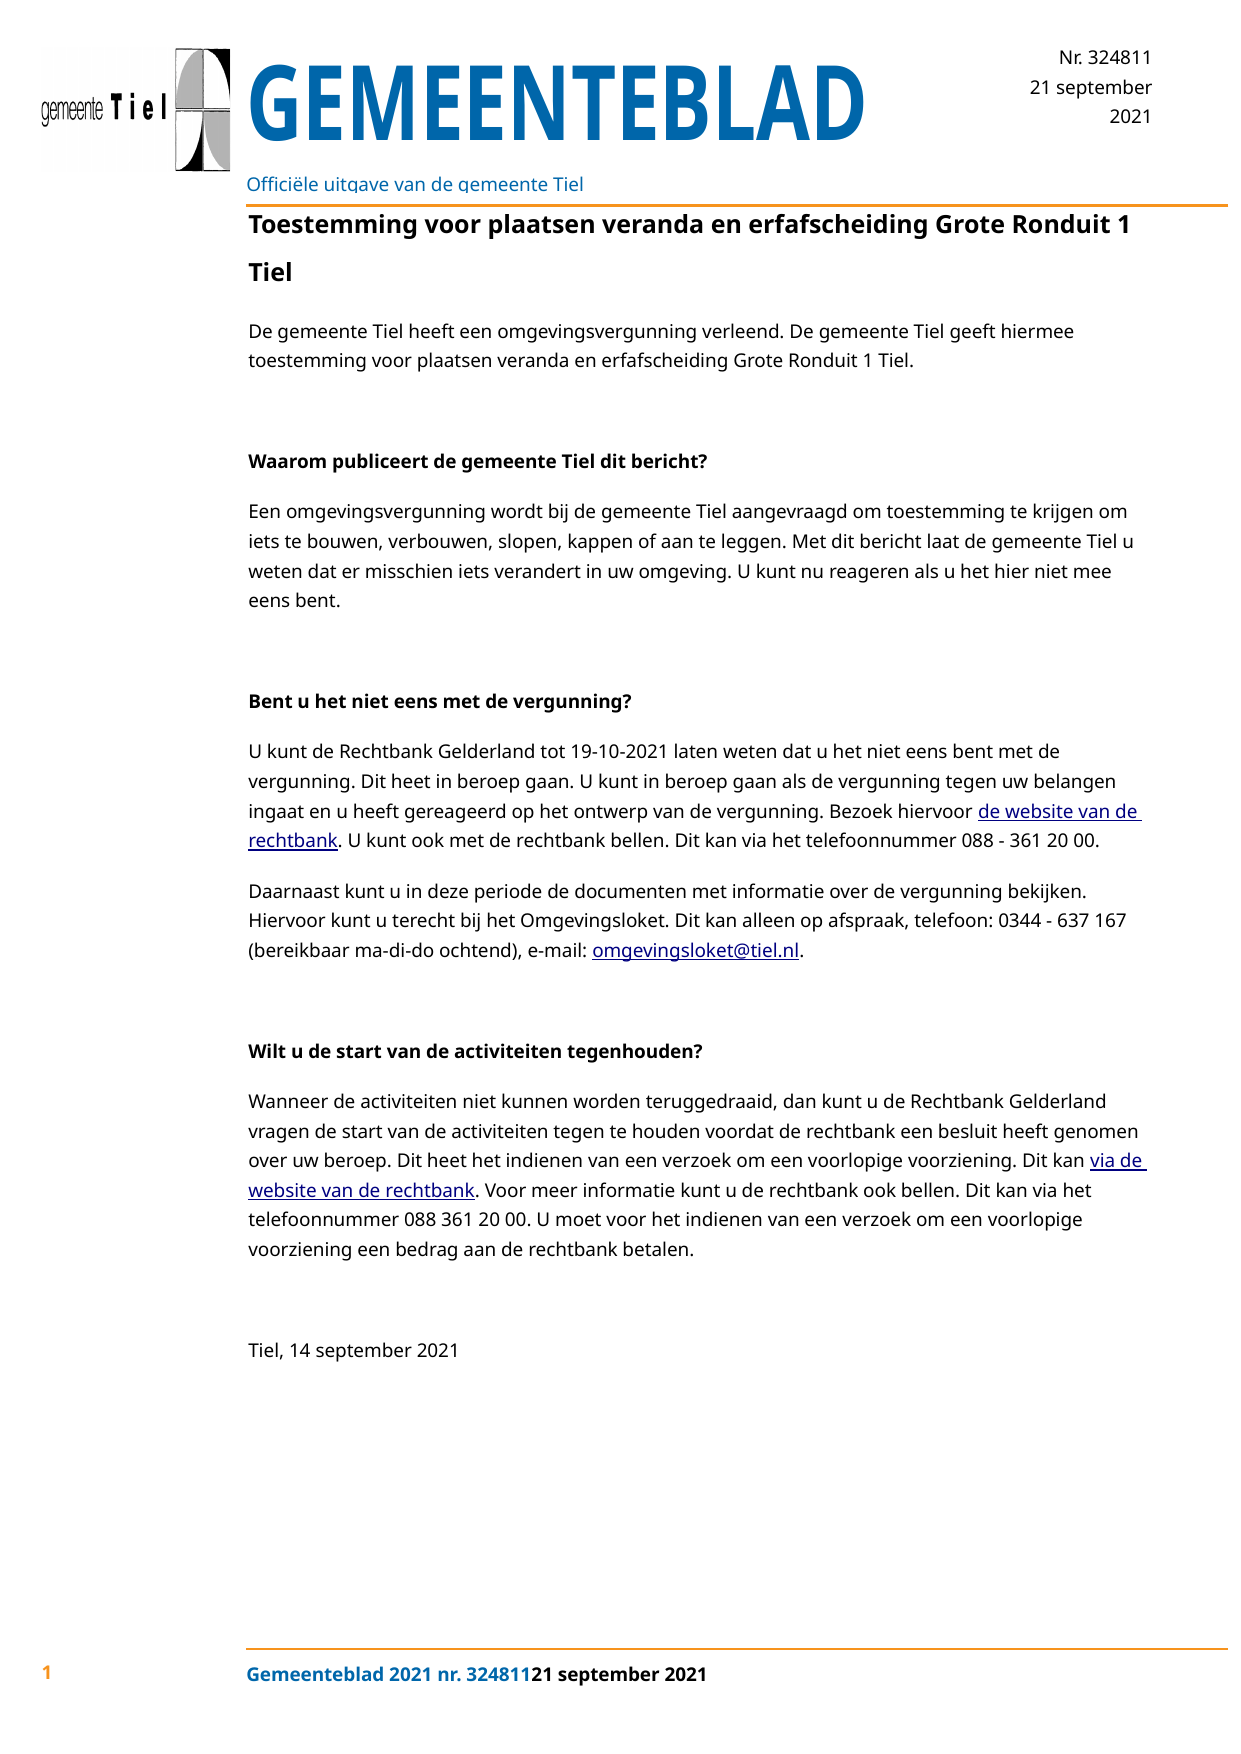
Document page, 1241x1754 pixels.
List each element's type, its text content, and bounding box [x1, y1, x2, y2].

picture [41, 47, 231, 172]
text De gemeente Tiel heeft een omgevingsvergunning verleend. De gemeente Tiel geeft hiermee toestemming voor plaatsen veranda en erfafscheiding Grote Ronduit 1 Tiel. [248, 318, 1152, 373]
text U kunt de Rechtbank Gelderland tot 19-10-2021 laten weten dat u het niet eens bent met de vergunning. Dit heet in beroep gaan. U kunt in beroep gaan als de vergunning tegen uw belangen ingaat en u heeft gereageerd op het ontwerp van de vergunning. Bezoek hiervoor de website van de rechtbank. U kunt ook met de rechtbank bellen. Dit kan via het telefoonnummer 088 - 361 20 00. [248, 739, 1152, 853]
text Waarom publiceert de gemeente Tiel dit bericht? [248, 448, 1152, 474]
text Tiel, 14 september 2021 [248, 1337, 1152, 1363]
text Een omgevingsvergunning wordt bij de gemeente Tiel aangevraagd om toestemming te krijgen om iets te bouwen, verbouwen, slopen, kappen of aan te leggen. Met dit bericht laat de gemeente Tiel u weten dat er misschien iets verandert in uw omgeving. U kunt nu reageren als u het hier niet mee eens bent. [248, 499, 1152, 613]
text Toestemming voor plaatsen veranda en erfafscheiding Grote Ronduit 1 Tiel [248, 207, 1152, 288]
text Wanneer de activiteiten niet kunnen worden teruggedraaid, dan kunt u de Rechtbank Gelderland vragen de start van de activiteiten tegen te houden voordat de rechtbank een besluit heeft genomen over uw beroep. Dit heet het indienen van een verzoek om een voorlopige voorziening. Dit kan via de website van de rechtbank. Voor meer informatie kunt u de rechtbank ook bellen. Dit kan via het telefoonnummer 088 361 20 00. U moet voor het indienen van een verzoek om een voorlopige voorziening een bedrag aan de rechtbank betalen. [248, 1088, 1152, 1262]
text Wilt u de start van de activiteiten tegenhouden? [248, 1038, 1152, 1064]
text Bent u het niet eens met de vergunning? [248, 688, 1152, 714]
text Daarnaast kunt u in deze periode de documenten met informatie over de vergunning bekijken. Hiervoor kunt u terecht bij het Omgevingsloket. Dit kan alleen op afspraak, telefoon: 0344 - 637 167 (bereikbaar ma-di-do ochtend), e-mail: omgevingsloket@tiel.nl. [248, 878, 1152, 963]
